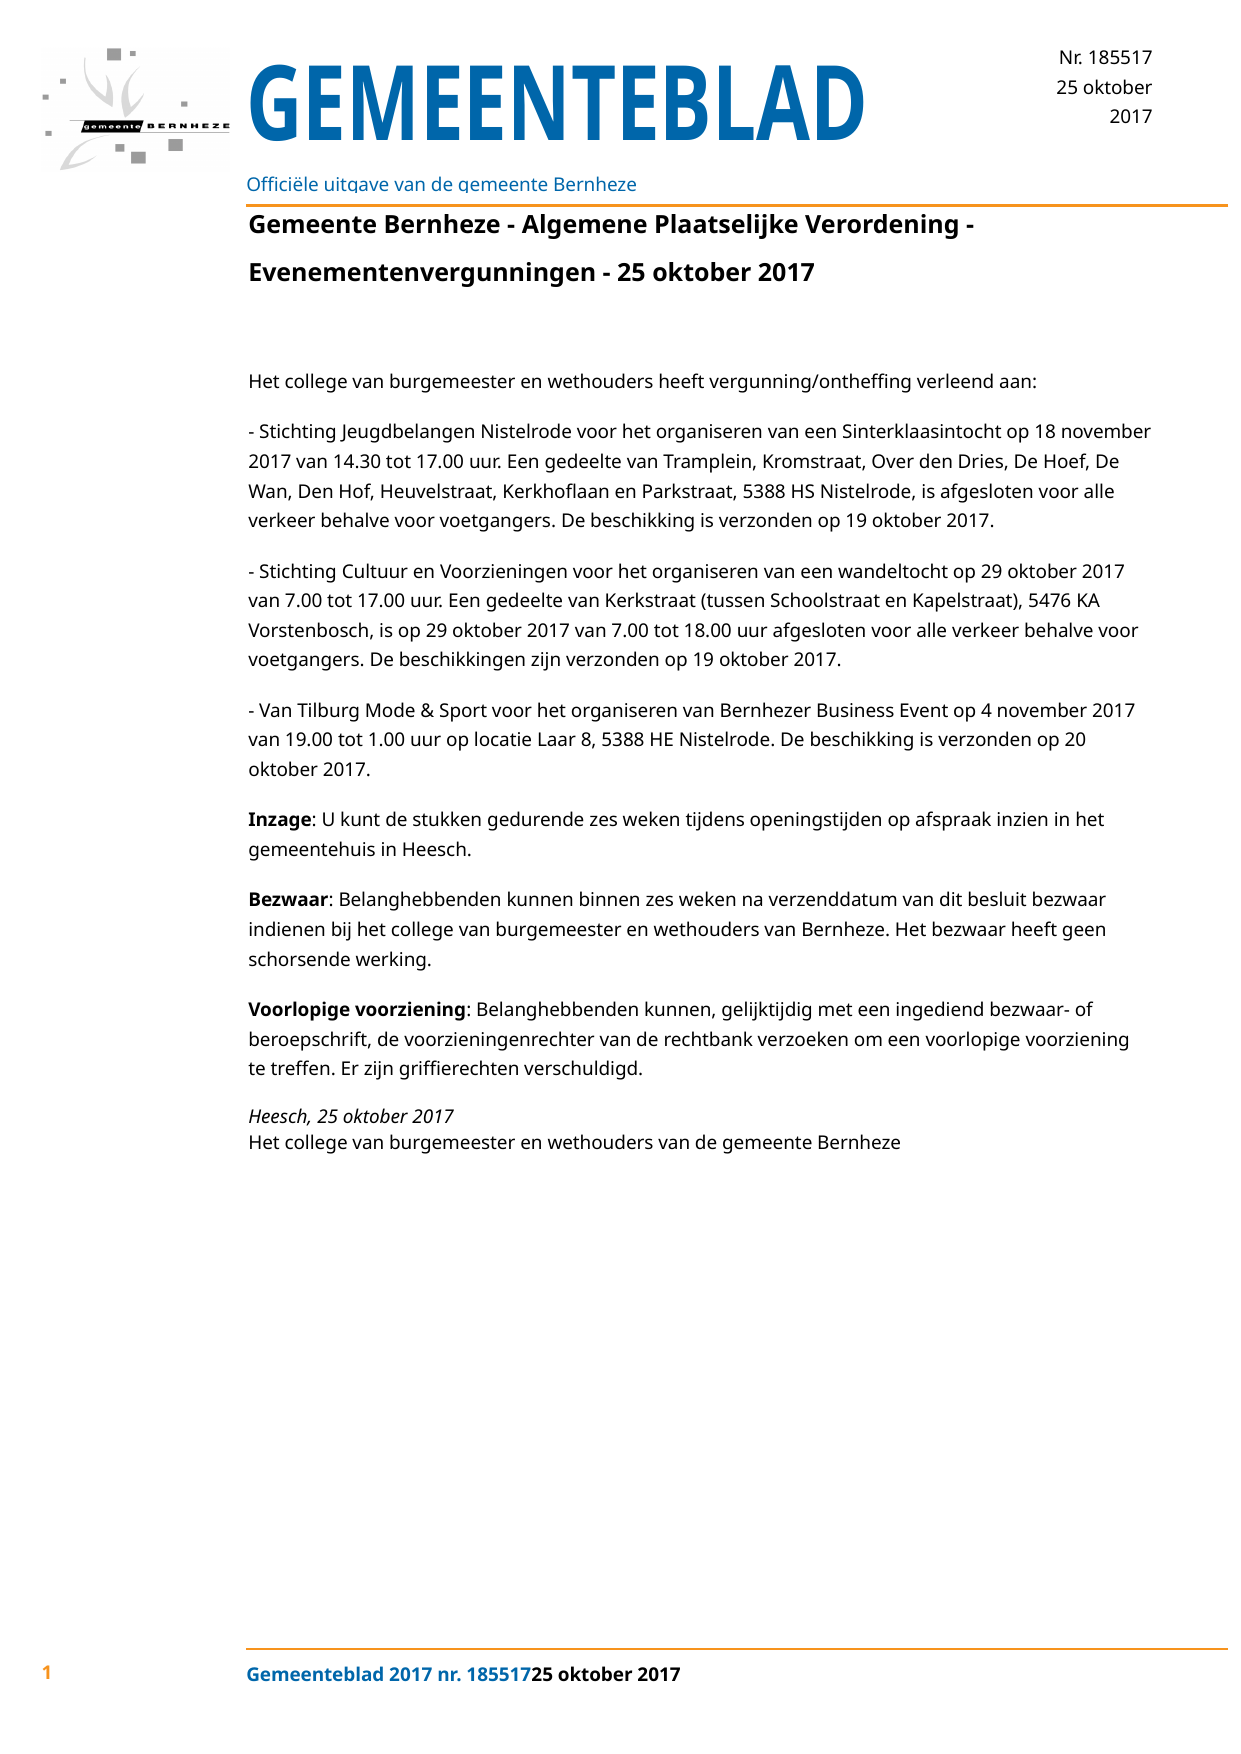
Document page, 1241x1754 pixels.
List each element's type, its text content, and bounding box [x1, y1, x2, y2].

text Gemeente Bernheze - Algemene Plaatselijke Verordening - Evenementenvergunningen - 25 oktober 2017 [248, 207, 1152, 288]
text Voorlopige voorziening: Belanghebbenden kunnen, gelijktijdig met een ingediend bezwaar- of beroepschrift, de voorzieningenrechter van de rechtbank verzoeken om een voorlopige voorziening te treffen. Er zijn griffierechten verschuldigd. [248, 996, 1152, 1081]
text Heesch, 25 oktober 2017 [248, 1103, 1152, 1129]
picture [41, 47, 231, 172]
text Bezwaar: Belanghebbenden kunnen binnen zes weken na verzenddatum van dit besluit bezwaar indienen bij het college van burgemeester en wethouders van Bernheze. Het bezwaar heeft geen schorsende werking. [248, 887, 1152, 972]
text Inzage: U kunt de stukken gedurende zes weken tijdens openingstijden op afspraak inzien in het gemeentehuis in Heesch. [248, 807, 1152, 862]
text Het college van burgemeester en wethouders heeft vergunning/ontheffing verleend aan: [248, 368, 1152, 394]
text Het college van burgemeester en wethouders van de gemeente Bernheze [248, 1129, 1152, 1155]
text - Stichting Cultuur en Voorzieningen voor het organiseren van een wandeltocht op 29 oktober 2017 van 7.00 tot 17.00 uur. Een gedeelte van Kerkstraat (tussen Schoolstraat en Kapelstraat), 5476 KA Vorstenbosch, is op 29 oktober 2017 van 7.00 tot 18.00 uur afgesloten voor alle verkeer behalve voor voetgangers. De beschikkingen zijn verzonden op 19 oktober 2017. [248, 558, 1152, 672]
text - Van Tilburg Mode & Sport voor het organiseren van Bernhezer Business Event op 4 november 2017 van 19.00 tot 1.00 uur op locatie Laar 8, 5388 HE Nistelrode. De beschikking is verzonden op 20 oktober 2017. [248, 697, 1152, 782]
text - Stichting Jeugdbelangen Nistelrode voor het organiseren van een Sinterklaasintocht op 18 november 2017 van 14.30 tot 17.00 uur. Een gedeelte van Tramplein, Kromstraat, Over den Dries, De Hoef, De Wan, Den Hof, Heuvelstraat, Kerkhoflaan en Parkstraat, 5388 HS Nistelrode, is afgesloten voor alle verkeer behalve voor voetgangers. De beschikking is verzonden op 19 oktober 2017. [248, 419, 1152, 533]
